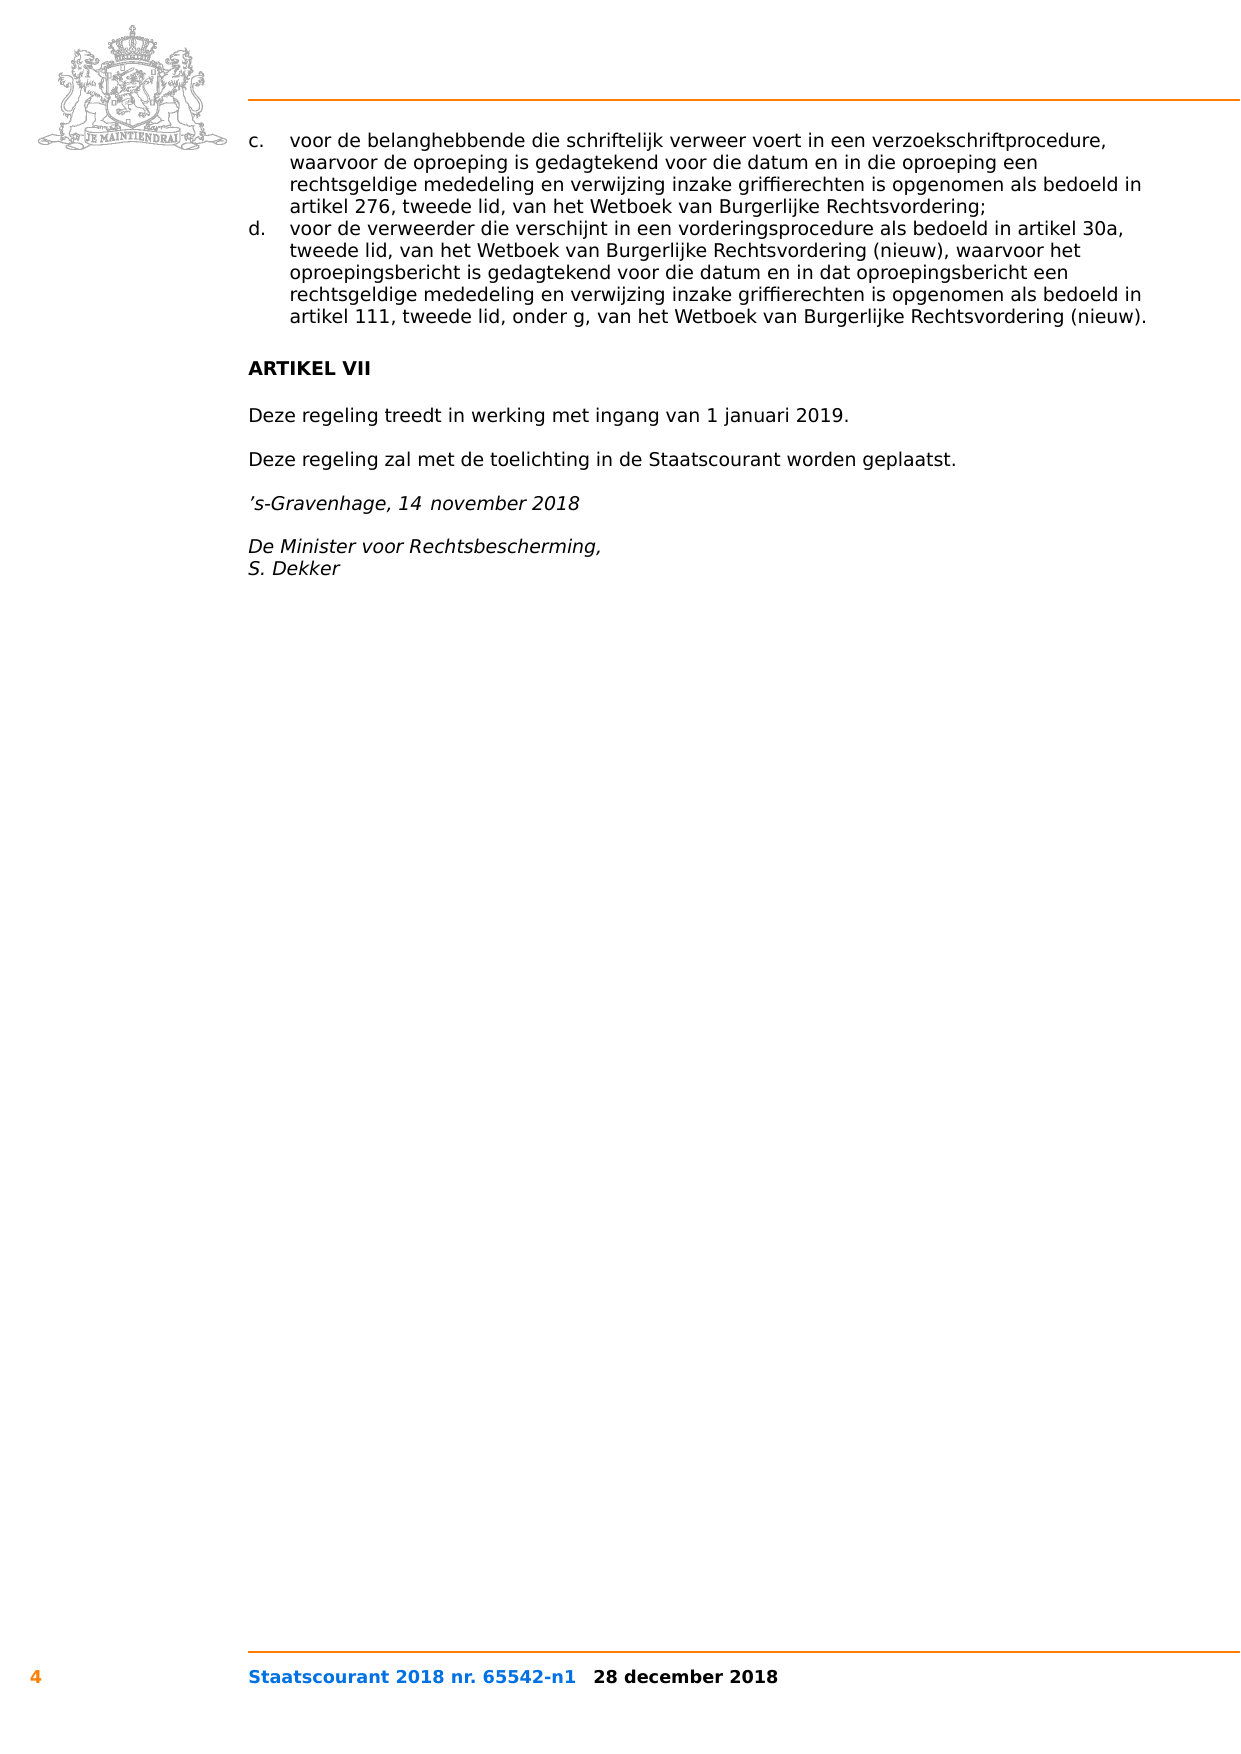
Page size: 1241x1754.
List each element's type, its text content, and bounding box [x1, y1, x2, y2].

text De Minister voor Rechtsbescherming, S. Dekker [248, 536, 1163, 580]
text Deze regeling treedt in werking met ingang van 1 januari 2019. [248, 405, 1163, 427]
text c. voor de belanghebbende die schriftelijk verweer voert in een verzoekschriftprocedure, waarvoor de oproeping is gedagtekend voor die datum en in die oproeping een rechtsgeldige mededeling en verwijzing inzake griffierechten is opgenomen als bedoeld in artikel 276, tweede lid, van het Wetboek van Burgerlijke Rechtsvordering; [248, 130, 1163, 218]
text ’s-Gravenhage, 14 november 2018 [248, 492, 1163, 514]
picture [38, 25, 227, 150]
text d. voor de verweerder die verschijnt in een vorderingsprocedure als bedoeld in artikel 30a, tweede lid, van het Wetboek van Burgerlijke Rechtsvordering (nieuw), waarvoor het oproepingsbericht is gedagtekend voor die datum en in dat oproepingsbericht een rechtsgeldige mededeling en verwijzing inzake griffierechten is opgenomen als bedoeld in artikel 111, tweede lid, onder g, van het Wetboek van Burgerlijke Rechtsvordering (nieuw). [248, 218, 1163, 328]
subtitle ARTIKEL VII [248, 358, 1163, 380]
text Deze regeling zal met de toelichting in de Staatscourant worden geplaatst. [248, 448, 1163, 471]
